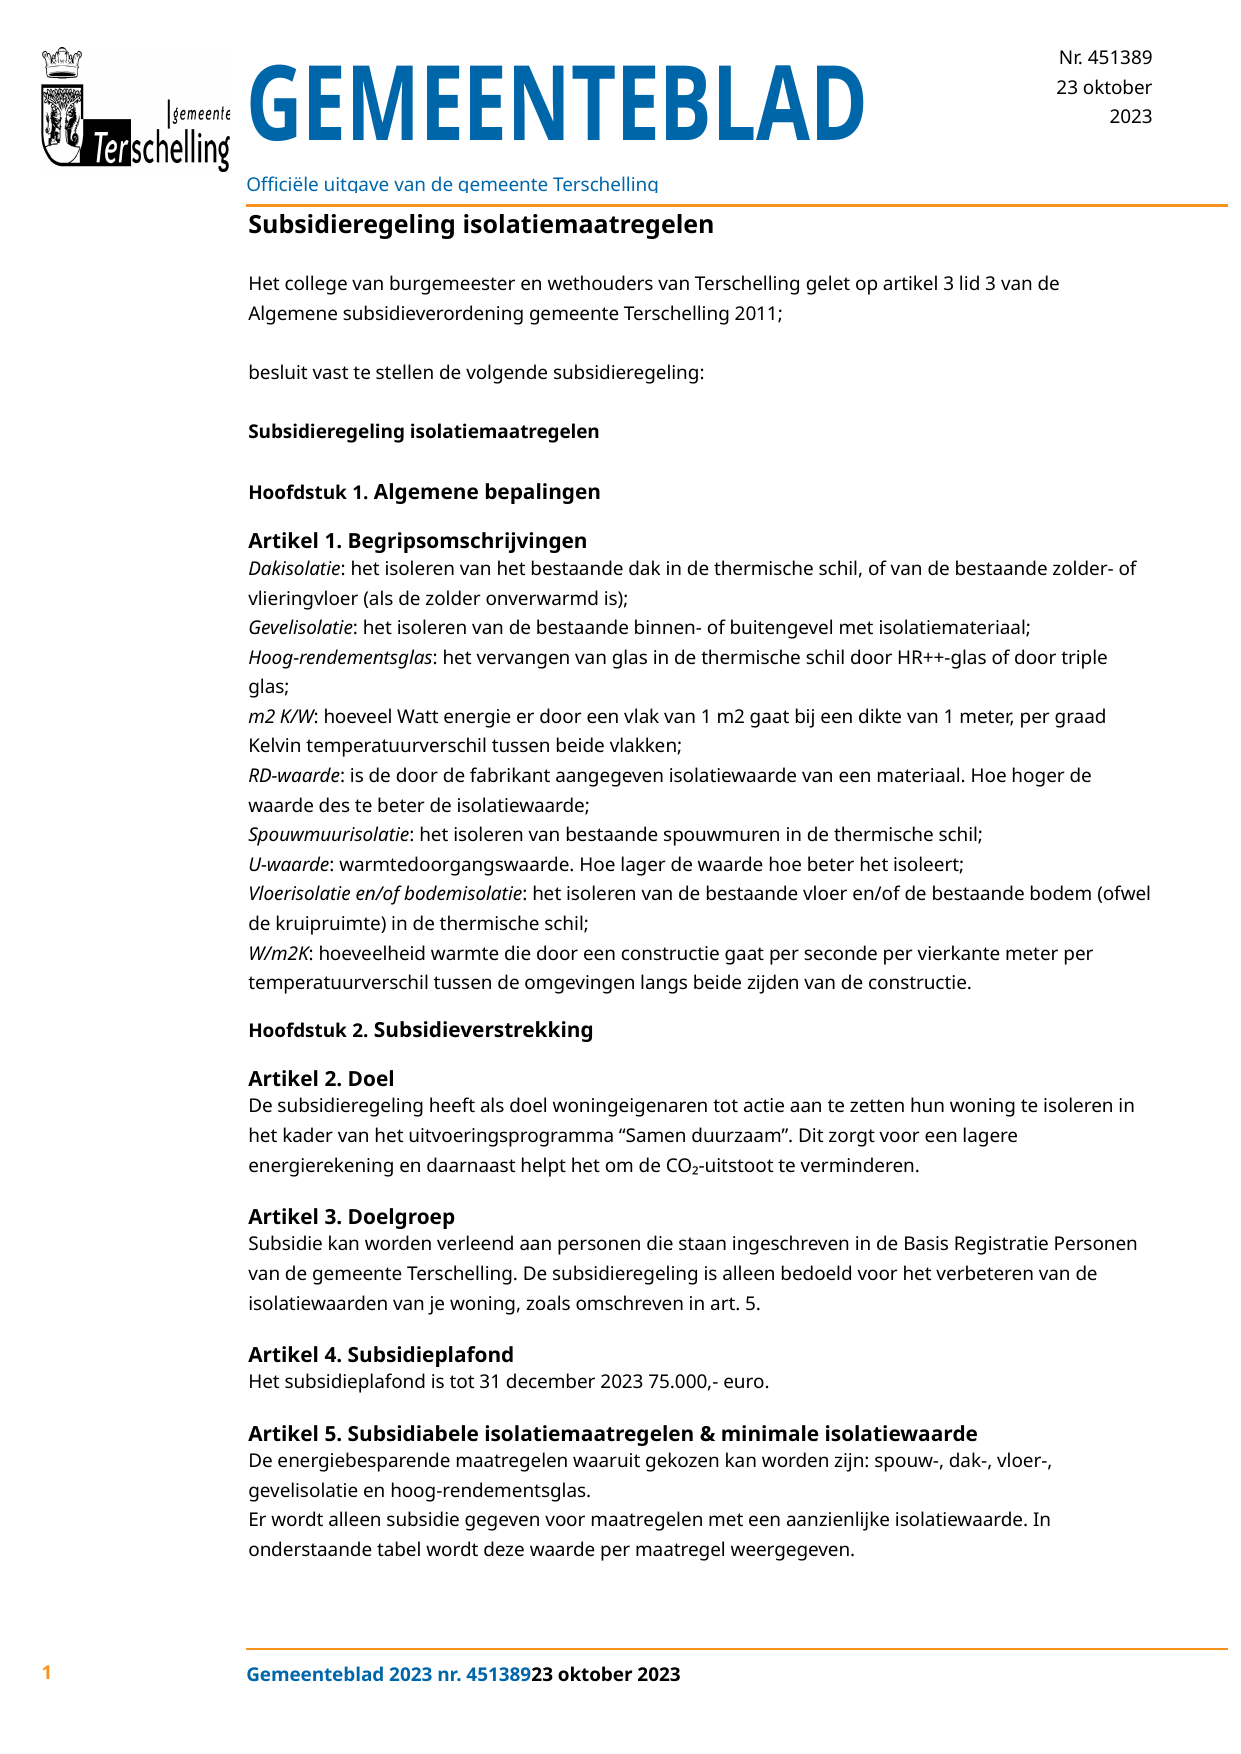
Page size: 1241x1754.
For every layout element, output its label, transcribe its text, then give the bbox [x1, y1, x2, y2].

text Vloerisolatie en/of bodemisolatie: het isoleren van de bestaande vloer en/of de bestaande bodem (ofwel de kruipruimte) in de thermische schil; [248, 881, 1152, 936]
text Gevelisolatie: het isoleren van de bestaande binnen- of buitengevel met isolatiemateriaal; [248, 614, 1152, 640]
text De subsidieregeling heeft als doel woningeigenaren tot actie aan te zetten hun woning te isoleren in het kader van het uitvoeringsprogramma “Samen duurzaam”. Dit zorgt voor een lagere energierekening en daarnaast helpt het om de CO₂-uitstoot te verminderen. [248, 1093, 1152, 1177]
text Artikel 1. Begripsomschrijvingen [248, 527, 1152, 555]
text Hoog-rendementsglas: het vervangen van glas in de thermische schil door HR++-glas of door triple glas; [248, 644, 1152, 699]
picture [41, 47, 231, 172]
text besluit vast te stellen de volgende subsidieregeling: [248, 359, 1152, 385]
text m2 K/W: hoeveel Watt energie er door een vlak van 1 m2 gaat bij een dikte van 1 meter, per graad Kelvin temperatuurverschil tussen beide vlakken; [248, 703, 1152, 758]
text Het subsidieplafond is tot 31 december 2023 75.000,- euro. [248, 1369, 1152, 1394]
text Artikel 4. Subsidieplafond [248, 1340, 1152, 1369]
text Hoofdstuk 1. Algemene bepalingen [248, 477, 1152, 506]
text Artikel 5. Subsidiabele isolatiemaatregelen & minimale isolatiewaarde [248, 1419, 1152, 1447]
text Hoofdstuk 2. Subsidieverstrekking [248, 1015, 1152, 1043]
text U-waarde: warmtedoorgangswaarde. Hoe lager de waarde hoe beter het isoleert; [248, 851, 1152, 877]
text W/m2K: hoeveelheid warmte die door een constructie gaat per seconde per vierkante meter per temperatuurverschil tussen de omgevingen langs beide zijden van de constructie. [248, 940, 1152, 995]
text Subsidie kan worden verleend aan personen die staan ingeschreven in de Basis Registratie Personen van de gemeente Terschelling. De subsidieregeling is alleen bedoeld voor het verbeteren van de isolatiewaarden van je woning, zoals omschreven in art. 5. [248, 1231, 1152, 1316]
text Er wordt alleen subsidie gegeven voor maatregelen met een aanzienlijke isolatiewaarde. In onderstaande tabel wordt deze waarde per maatregel weergegeven. [248, 1507, 1152, 1562]
text RD-waarde: is de door de fabrikant aangegeven isolatiewaarde van een materiaal. Hoe hoger de waarde des te beter de isolatiewaarde; [248, 762, 1152, 817]
text Het college van burgemeester en wethouders van Terschelling gelet op artikel 3 lid 3 van de Algemene subsidieverordening gemeente Terschelling 2011; [248, 270, 1152, 326]
text De energiebesparende maatregelen waaruit gekozen kan worden zijn: spouw-, dak-, vloer-, gevelisolatie en hoog-rendementsglas. [248, 1447, 1152, 1503]
text Spouwmuurisolatie: het isoleren van bestaande spouwmuren in de thermische schil; [248, 821, 1152, 847]
text Subsidieregeling isolatiemaatregelen [248, 207, 1152, 241]
text Dakisolatie: het isoleren van het bestaande dak in de thermische schil, of van de bestaande zolder- of vlieringvloer (als de zolder onverwarmd is); [248, 555, 1152, 610]
text Artikel 3. Doelgroep [248, 1202, 1152, 1231]
text Subsidieregeling isolatiemaatregelen [248, 418, 1152, 444]
text Artikel 2. Doel [248, 1064, 1152, 1093]
